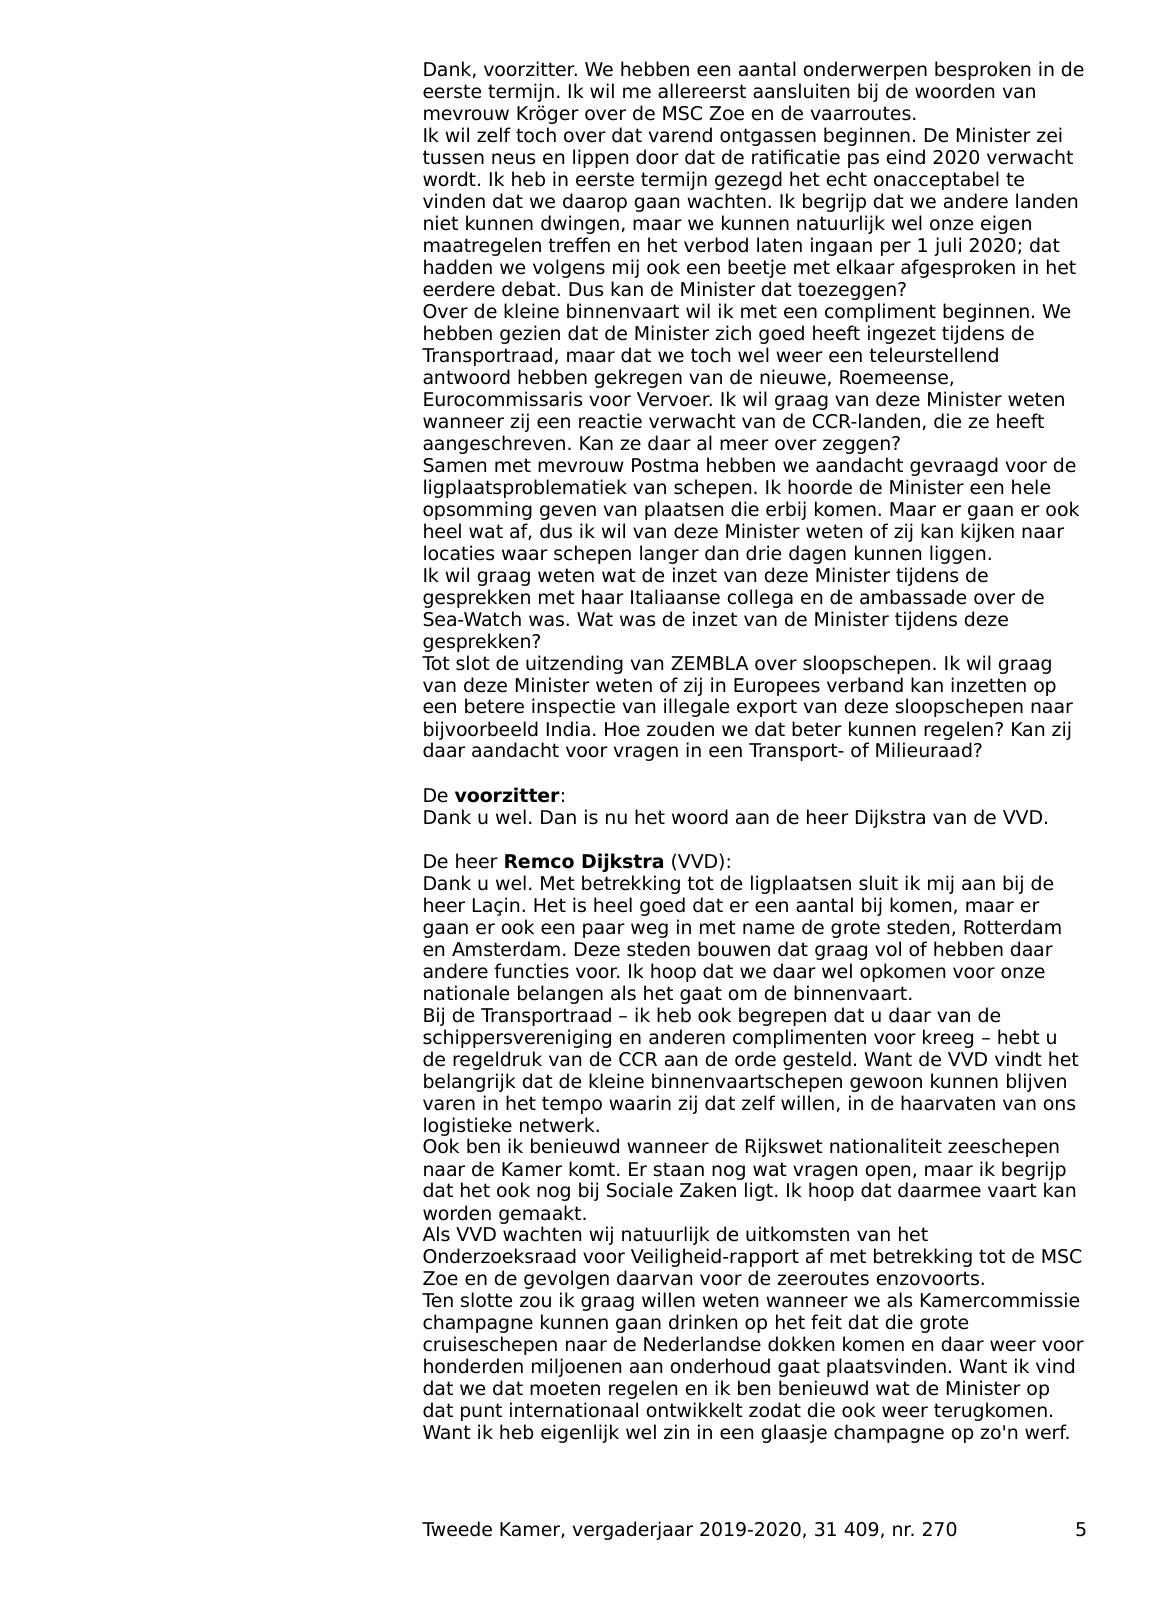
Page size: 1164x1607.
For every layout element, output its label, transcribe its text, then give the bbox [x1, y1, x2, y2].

text Dank, voorzitter. We hebben een aantal onderwerpen besproken in de eerste termijn. Ik wil me allereerst aansluiten bij de woorden van mevrouw Kröger over de MSC Zoe en de vaarroutes. [422, 59, 1087, 125]
text Dank u wel. Met betrekking tot de ligplaatsen sluit ik mij aan bij de heer Laçin. Het is heel goed dat er een aantal bij komen, maar er gaan er ook een paar weg in met name de grote steden, Rotterdam en Amsterdam. Deze steden bouwen dat graag vol of hebben daar andere functies voor. Ik hoop dat we daar wel opkomen voor onze nationale belangen als het gaat om de binnenvaart. [422, 873, 1087, 1004]
text De voorzitter: [422, 784, 1087, 807]
text Tot slot de uitzending van ZEMBLA over sloopschepen. Ik wil graag van deze Minister weten of zij in Europees verband kan inzetten op een betere inspectie van illegale export van deze sloopschepen naar bijvoorbeeld India. Hoe zouden we dat beter kunnen regelen? Kan zij daar aandacht voor vragen in een Transport- of Milieuraad? [422, 652, 1087, 762]
text Dank u wel. Dan is nu het woord aan de heer Dijkstra van de VVD. [422, 807, 1087, 828]
text Als VVD wachten wij natuurlijk de uitkomsten van het Onderzoeksraad voor Veiligheid-rapport af met betrekking tot de MSC Zoe en de gevolgen daarvan voor de zeeroutes enzovoorts. [422, 1224, 1087, 1290]
text Ik wil graag weten wat de inzet van deze Minister tijdens de gesprekken met haar Italiaanse collega en de ambassade over de Sea-Watch was. Wat was de inzet van de Minister tijdens deze gesprekken? [422, 564, 1087, 652]
text Ik wil zelf toch over dat varend ontgassen beginnen. De Minister zei tussen neus en lippen door dat de ratificatie pas eind 2020 verwacht wordt. Ik heb in eerste termijn gezegd het echt onacceptabel te vinden dat we daarop gaan wachten. Ik begrijp dat we andere landen niet kunnen dwingen, maar we kunnen natuurlijk wel onze eigen maatregelen treffen en het verbod laten ingaan per 1 juli 2020; dat hadden we volgens mij ook een beetje met elkaar afgesproken in het eerdere debat. Dus kan de Minister dat toezeggen? [422, 125, 1087, 301]
text Bij de Transportraad – ik heb ook begrepen dat u daar van de schippersvereniging en anderen complimenten voor kreeg – hebt u de regeldruk van de CCR aan de orde gesteld. Want de VVD vindt het belangrijk dat de kleine binnenvaartschepen gewoon kunnen blijven varen in het tempo waarin zij dat zelf willen, in de haarvaten van ons logistieke netwerk. [422, 1004, 1087, 1136]
text Ook ben ik benieuwd wanneer de Rijkswet nationaliteit zeeschepen naar de Kamer komt. Er staan nog wat vragen open, maar ik begrijp dat het ook nog bij Sociale Zaken ligt. Ik hoop dat daarmee vaart kan worden gemaakt. [422, 1136, 1087, 1224]
text Over de kleine binnenvaart wil ik met een compliment beginnen. We hebben gezien dat de Minister zich goed heeft ingezet tijdens de Transportraad, maar dat we toch wel weer een teleurstellend antwoord hebben gekregen van de nieuwe, Roemeense, Eurocommissaris voor Vervoer. Ik wil graag van deze Minister weten wanneer zij een reactie verwacht van de CCR-landen, die ze heeft aangeschreven. Kan ze daar al meer over zeggen? [422, 301, 1087, 455]
text De heer Remco Dijkstra (VVD): [422, 851, 1087, 873]
text Ten slotte zou ik graag willen weten wanneer we als Kamercommissie champagne kunnen gaan drinken op het feit dat die grote cruiseschepen naar de Nederlandse dokken komen en daar weer voor honderden miljoenen aan onderhoud gaat plaatsvinden. Want ik vind dat we dat moeten regelen en ik ben benieuwd wat de Minister op dat punt internationaal ontwikkelt zodat die ook weer terugkomen. Want ik heb eigenlijk wel zin in een glaasje champagne op zo'n werf. [422, 1290, 1087, 1444]
text Samen met mevrouw Postma hebben we aandacht gevraagd voor de ligplaatsproblematiek van schepen. Ik hoorde de Minister een hele opsomming geven van plaatsen die erbij komen. Maar er gaan er ook heel wat af, dus ik wil van deze Minister weten of zij kan kijken naar locaties waar schepen langer dan drie dagen kunnen liggen. [422, 455, 1087, 564]
